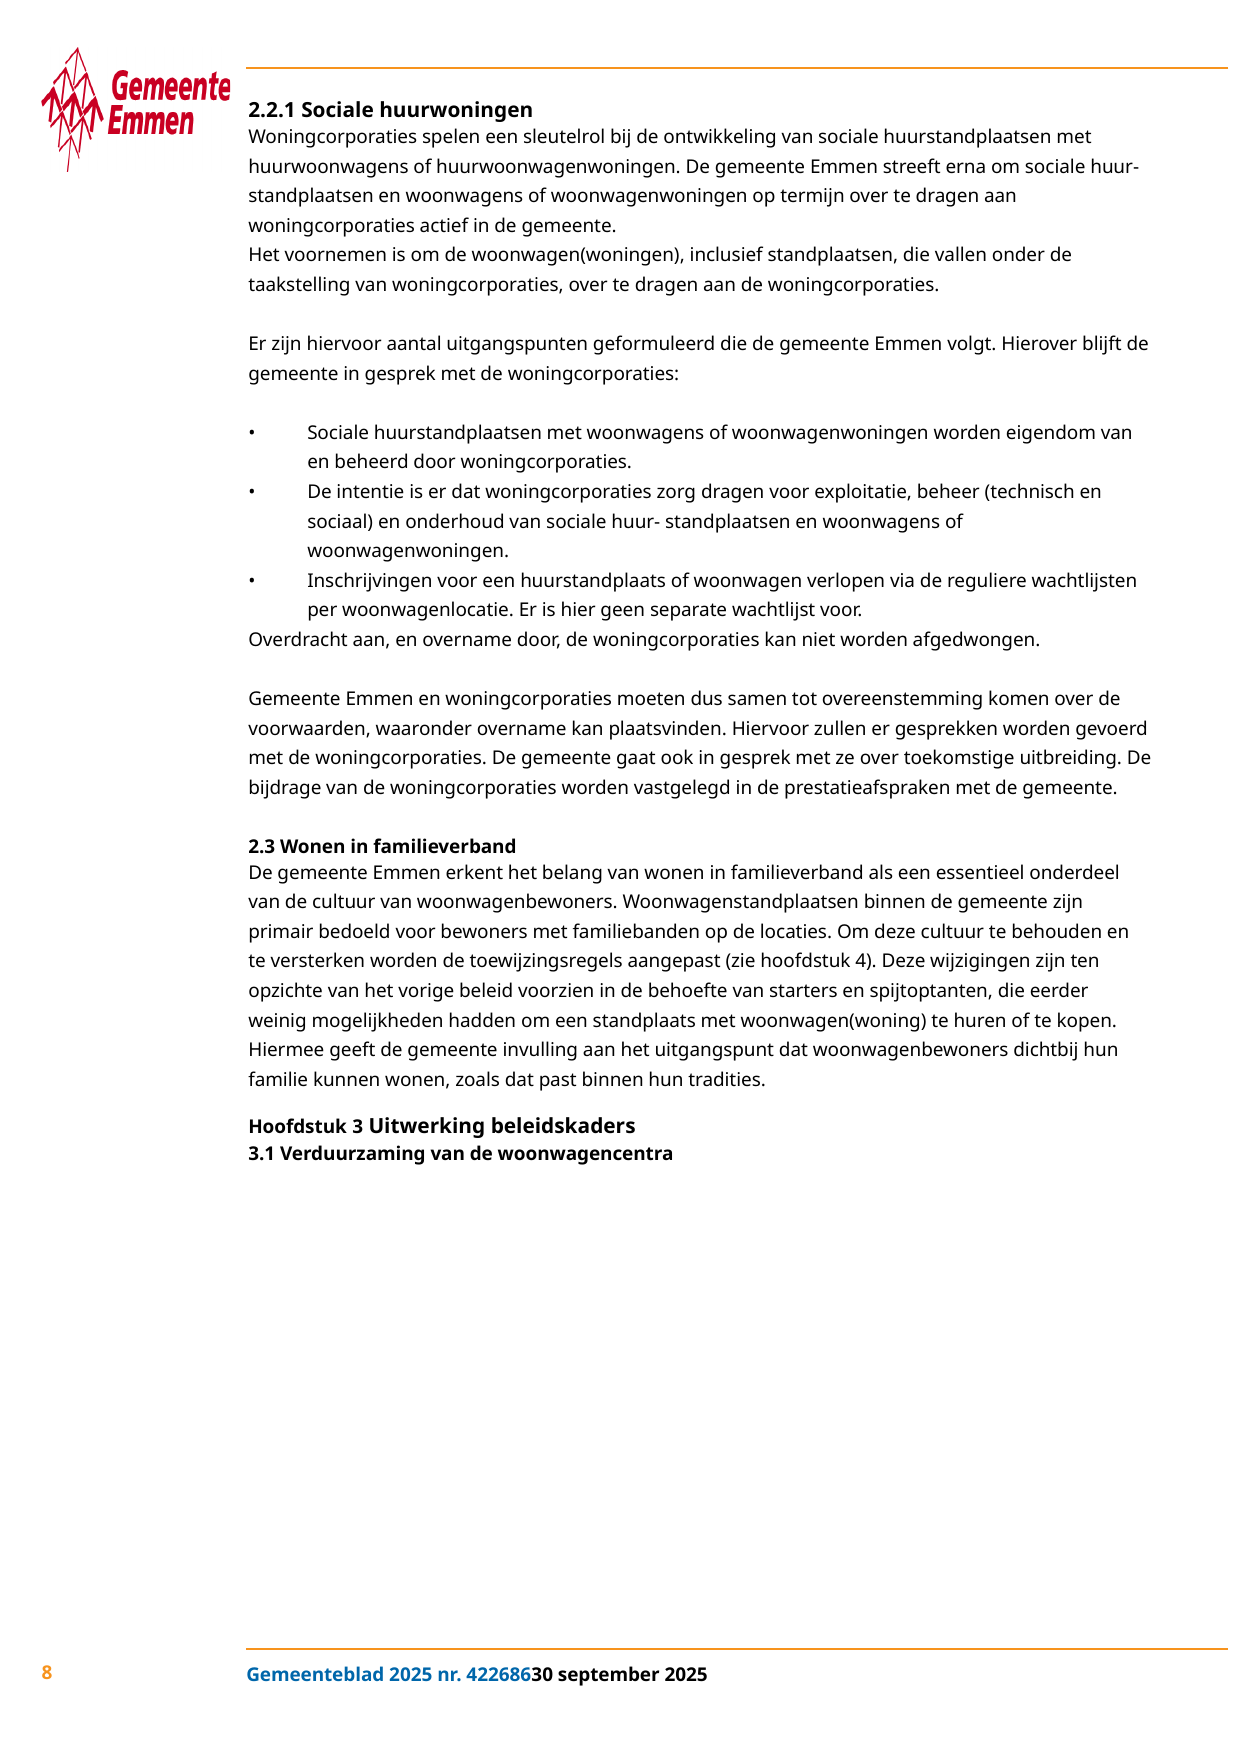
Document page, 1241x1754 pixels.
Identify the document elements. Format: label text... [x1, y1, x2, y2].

picture [41, 47, 231, 172]
text Woningcorporaties spelen een sleutelrol bij de ontwikkeling van sociale huurstandplaatsen met huurwoonwagens of huurwoonwagenwoningen. De gemeente Emmen streeft erna om sociale huur- standplaatsen en woonwagens of woonwagenwoningen op termijn over te dragen aan woningcorporaties actief in de gemeente. [248, 123, 1152, 238]
text Gemeente Emmen en woningcorporaties moeten dus samen tot overeenstemming komen over de voorwaarden, waaronder overname kan plaatsvinden. Hiervoor zullen er gesprekken worden gevoerd met de woningcorporaties. De gemeente gaat ook in gesprek met ze over toekomstige uitbreiding. De bijdrage van de woningcorporaties worden vastgelegd in de prestatieafspraken met de gemeente. [248, 685, 1152, 800]
text Er zijn hiervoor aantal uitgangspunten geformuleerd die de gemeente Emmen volgt. Hierover blijft de gemeente in gesprek met de woningcorporaties: [248, 330, 1152, 386]
text 2.2.1 Sociale huurwoningen [248, 95, 1152, 123]
text Hoofdstuk 3 Uitwerking beleidskaders [248, 1112, 1152, 1140]
text De gemeente Emmen erkent het belang van wonen in familieverband als een essentieel onderdeel van de cultuur van woonwagenbewoners. Woonwagenstandplaatsen binnen de gemeente zijn primair bedoeld voor bewoners met familiebanden op de locaties. Om deze cultuur te behouden en te versterken worden de toewijzingsregels aangepast (zie hoofdstuk 4). Deze wijzigingen zijn ten opzichte van het vorige beleid voorzien in de behoefte van starters en spijtoptanten, die eerder weinig mogelijkheden hadden om een standplaats met woonwagen(woning) te huren of te kopen. Hiermee geeft de gemeente invulling aan het uitgangspunt dat woonwagenbewoners dichtbij hun familie kunnen wonen, zoals dat past binnen hun tradities. [248, 859, 1152, 1092]
text 2.3 Wonen in familieverband [248, 833, 1152, 859]
list Sociale huurstandplaatsen met woonwagens of woonwagenwoningen worden eigendom van en beheerd door woningcorporaties. [248, 419, 1152, 474]
list De intentie is er dat woningcorporaties zorg dragen voor exploitatie, beheer (technisch en sociaal) en onderhoud van sociale huur- standplaatsen en woonwagens of woonwagenwoningen. [248, 478, 1152, 563]
text Het voornemen is om de woonwagen(woningen), inclusief standplaatsen, die vallen onder de taakstelling van woningcorporaties, over te dragen aan de woningcorporaties. [248, 242, 1152, 297]
list Inschrijvingen voor een huurstandplaats of woonwagen verlopen via de reguliere wachtlijsten per woonwagenlocatie. Er is hier geen separate wachtlijst voor. [248, 567, 1152, 622]
text Overdracht aan, en overname door, de woningcorporaties kan niet worden afgedwongen. [248, 626, 1152, 652]
text 3.1 Verduurzaming van de woonwagencentra [248, 1140, 1152, 1166]
